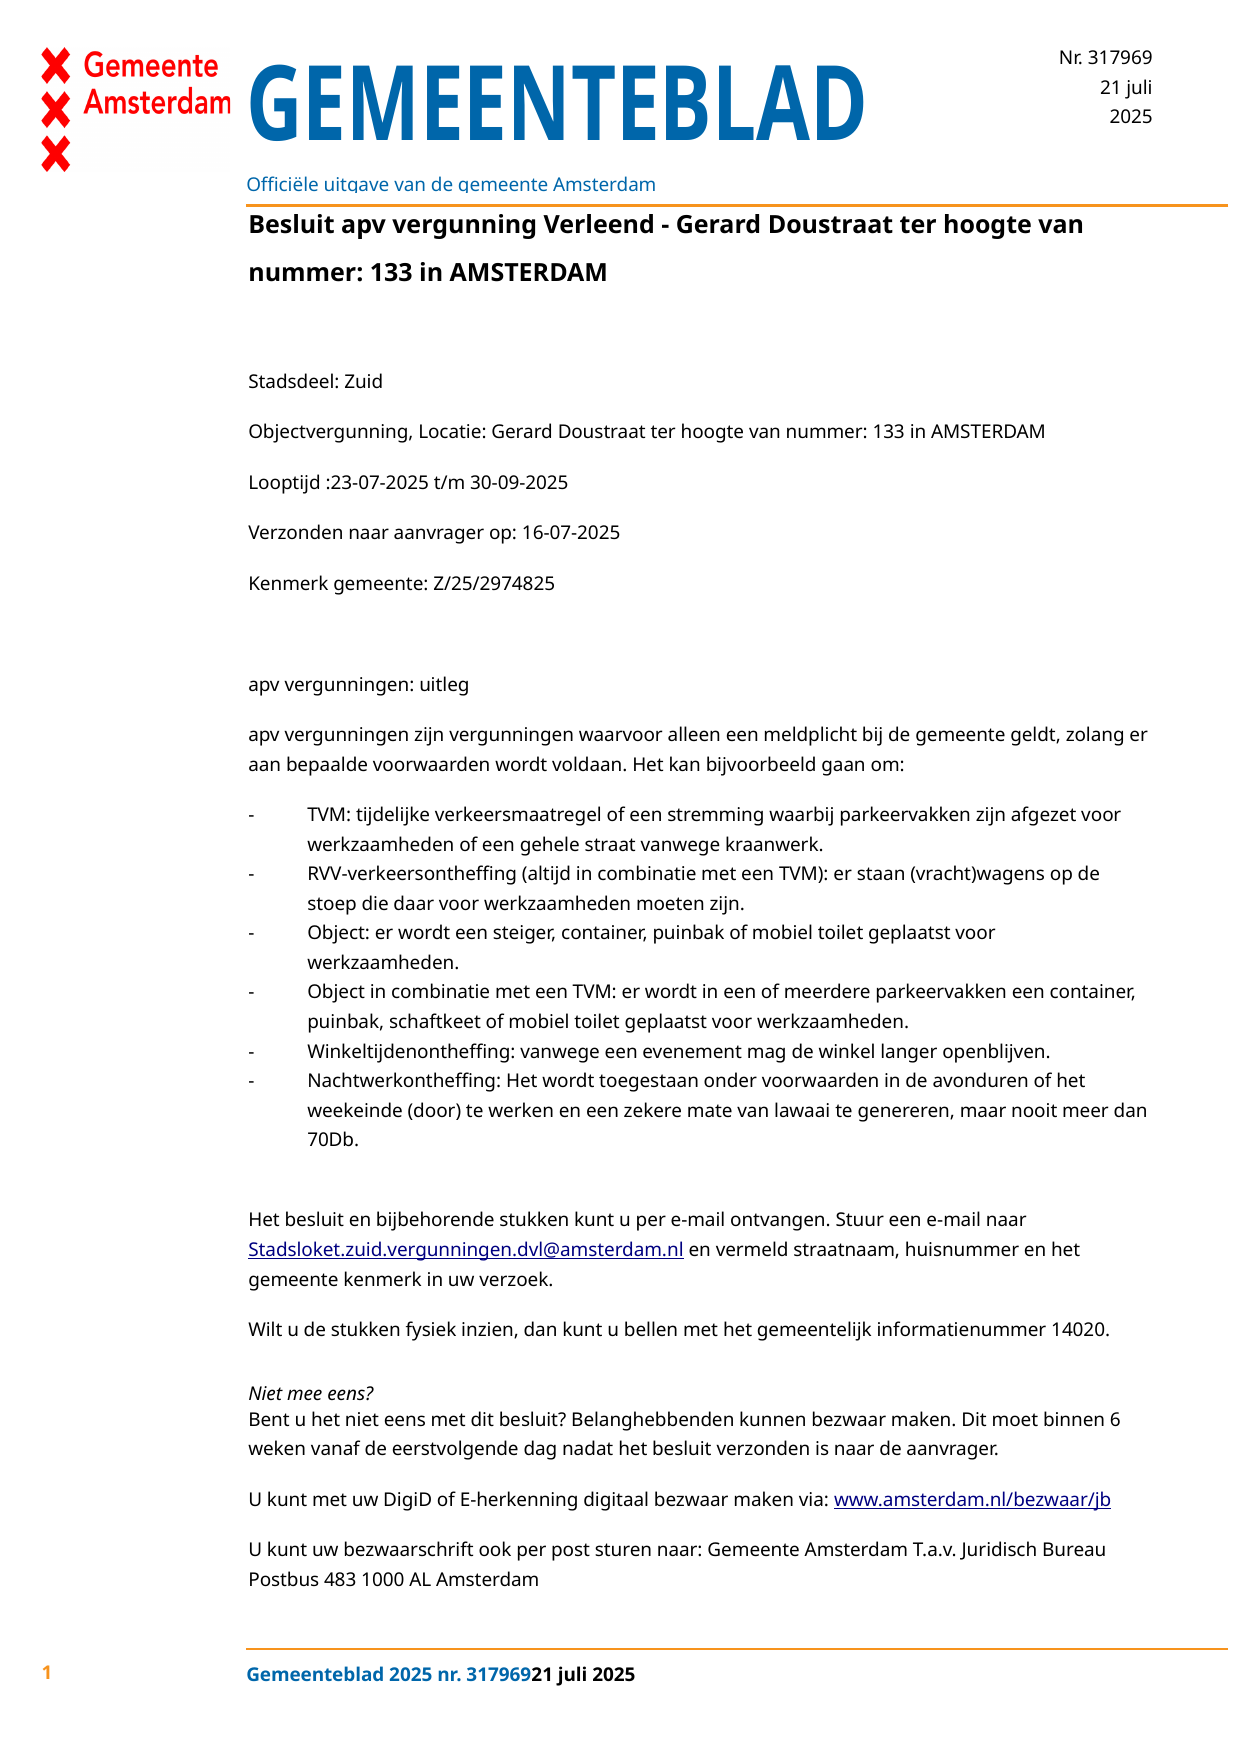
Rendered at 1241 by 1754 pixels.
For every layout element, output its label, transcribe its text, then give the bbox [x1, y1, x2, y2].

list RVV-verkeersontheffing (altijd in combinatie met een TVM): er staan (vracht)wagens op de stoep die daar voor werkzaamheden moeten zijn. [248, 860, 1152, 916]
text U kunt uw bezwaarschrift ook per post sturen naar: Gemeente Amsterdam T.a.v. Juridisch Bureau Postbus 483 1000 AL Amsterdam [248, 1536, 1152, 1592]
list Nachtwerkontheffing: Het wordt toegestaan onder voorwaarden in de avonduren of het weekeinde (door) te werken en een zekere mate van lawaai te genereren, maar nooit meer dan 70Db. [248, 1067, 1152, 1152]
text Besluit apv vergunning Verleend - Gerard Doustraat ter hoogte van nummer: 133 in AMSTERDAM [248, 207, 1152, 288]
list Winkeltijdenontheffing: vanwege een evenement mag de winkel langer openblijven. [248, 1038, 1152, 1064]
text Looptijd :23-07-2025 t/m 30-09-2025 [248, 469, 1152, 495]
text Het besluit en bijbehorende stukken kunt u per e-mail ontvangen. Stuur een e-mail naar Stadsloket.zuid.vergunningen.dvl@amsterdam.nl en vermeld straatnaam, huisnummer en het gemeente kenmerk in uw verzoek. [248, 1207, 1152, 1292]
text Wilt u de stukken fysiek inzien, dan kunt u bellen met het gemeentelijk informatienummer 14020. [248, 1316, 1152, 1342]
text Kenmerk gemeente: Z/25/2974825 [248, 570, 1152, 596]
text apv vergunningen: uitleg [248, 671, 1152, 697]
text U kunt met uw DigiD of E-herkenning digitaal bezwaar maken via: www.amsterdam.nl/bezwaar/jb [248, 1486, 1152, 1512]
picture [41, 47, 231, 172]
text Bent u het niet eens met dit besluit? Belanghebbenden kunnen bezwaar maken. Dit moet binnen 6 weken vanaf de eerstvolgende dag nadat het besluit verzonden is naar de aanvrager. [248, 1406, 1152, 1461]
list Object: er wordt een steiger, container, puinbak of mobiel toilet geplaatst voor werkzaamheden. [248, 919, 1152, 975]
text Niet mee eens? [248, 1380, 1152, 1406]
list Object in combinatie met een TVM: er wordt in een of meerdere parkeervakken een container, puinbak, schaftkeet of mobiel toilet geplaatst voor werkzaamheden. [248, 979, 1152, 1034]
text Objectvergunning, Locatie: Gerard Doustraat ter hoogte van nummer: 133 in AMSTERDAM [248, 419, 1152, 444]
text Verzonden naar aanvrager op: 16-07-2025 [248, 519, 1152, 545]
text apv vergunningen zijn vergunningen waarvoor alleen een meldplicht bij de gemeente geldt, zolang er aan bepaalde voorwaarden wordt voldaan. Het kan bijvoorbeeld gaan om: [248, 721, 1152, 777]
list TVM: tijdelijke verkeersmaatregel of een stremming waarbij parkeervakken zijn afgezet voor werkzaamheden of een gehele straat vanwege kraanwerk. [248, 801, 1152, 857]
text Stadsdeel: Zuid [248, 368, 1152, 394]
